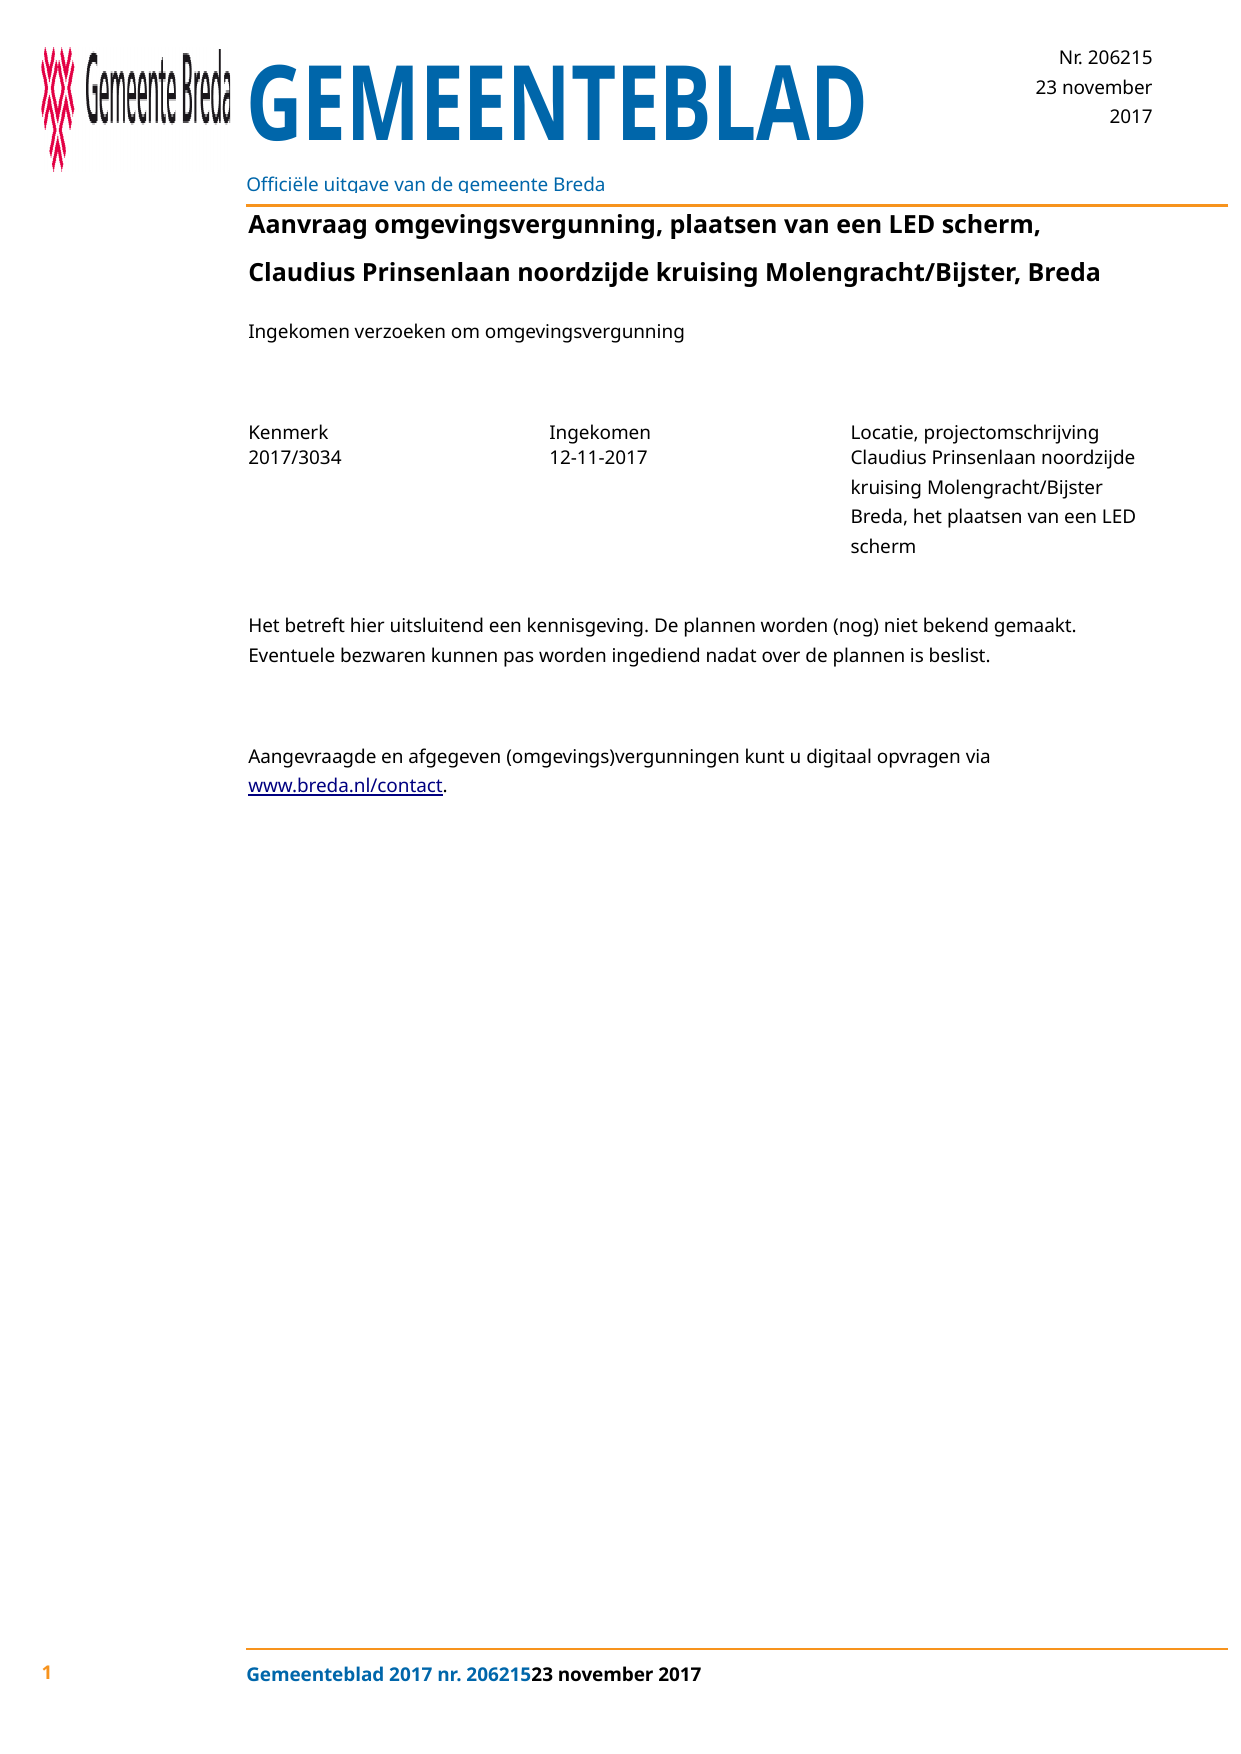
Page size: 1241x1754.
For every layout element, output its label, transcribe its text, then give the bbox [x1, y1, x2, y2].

text Aangevraagde en afgegeven (omgevings)vergunningen kunt u digitaal opvragen via www.breda.nl/contact. [248, 743, 1152, 798]
table_cell Claudius Prinsenlaan noordzijde kruising Molengracht/Bijster Breda, het plaatsen van een LED scherm [850, 445, 1152, 559]
text Het betreft hier uitsluitend een kennisgeving. De plannen worden (nog) niet bekend gemaakt. Eventuele bezwaren kunnen pas worden ingediend nadat over de plannen is beslist. [248, 613, 1152, 668]
table_cell 12-11-2017 [549, 445, 850, 559]
table_cell 2017/3034 [248, 445, 549, 559]
table_header Kenmerk [248, 419, 549, 444]
table_header Ingekomen [549, 419, 850, 444]
picture [41, 47, 231, 172]
table_header Locatie, projectomschrijving [850, 419, 1152, 444]
text Aanvraag omgevingsvergunning, plaatsen van een LED scherm, Claudius Prinsenlaan noordzijde kruising Molengracht/Bijster, Breda [248, 207, 1152, 288]
text Ingekomen verzoeken om omgevingsvergunning [248, 318, 1152, 344]
